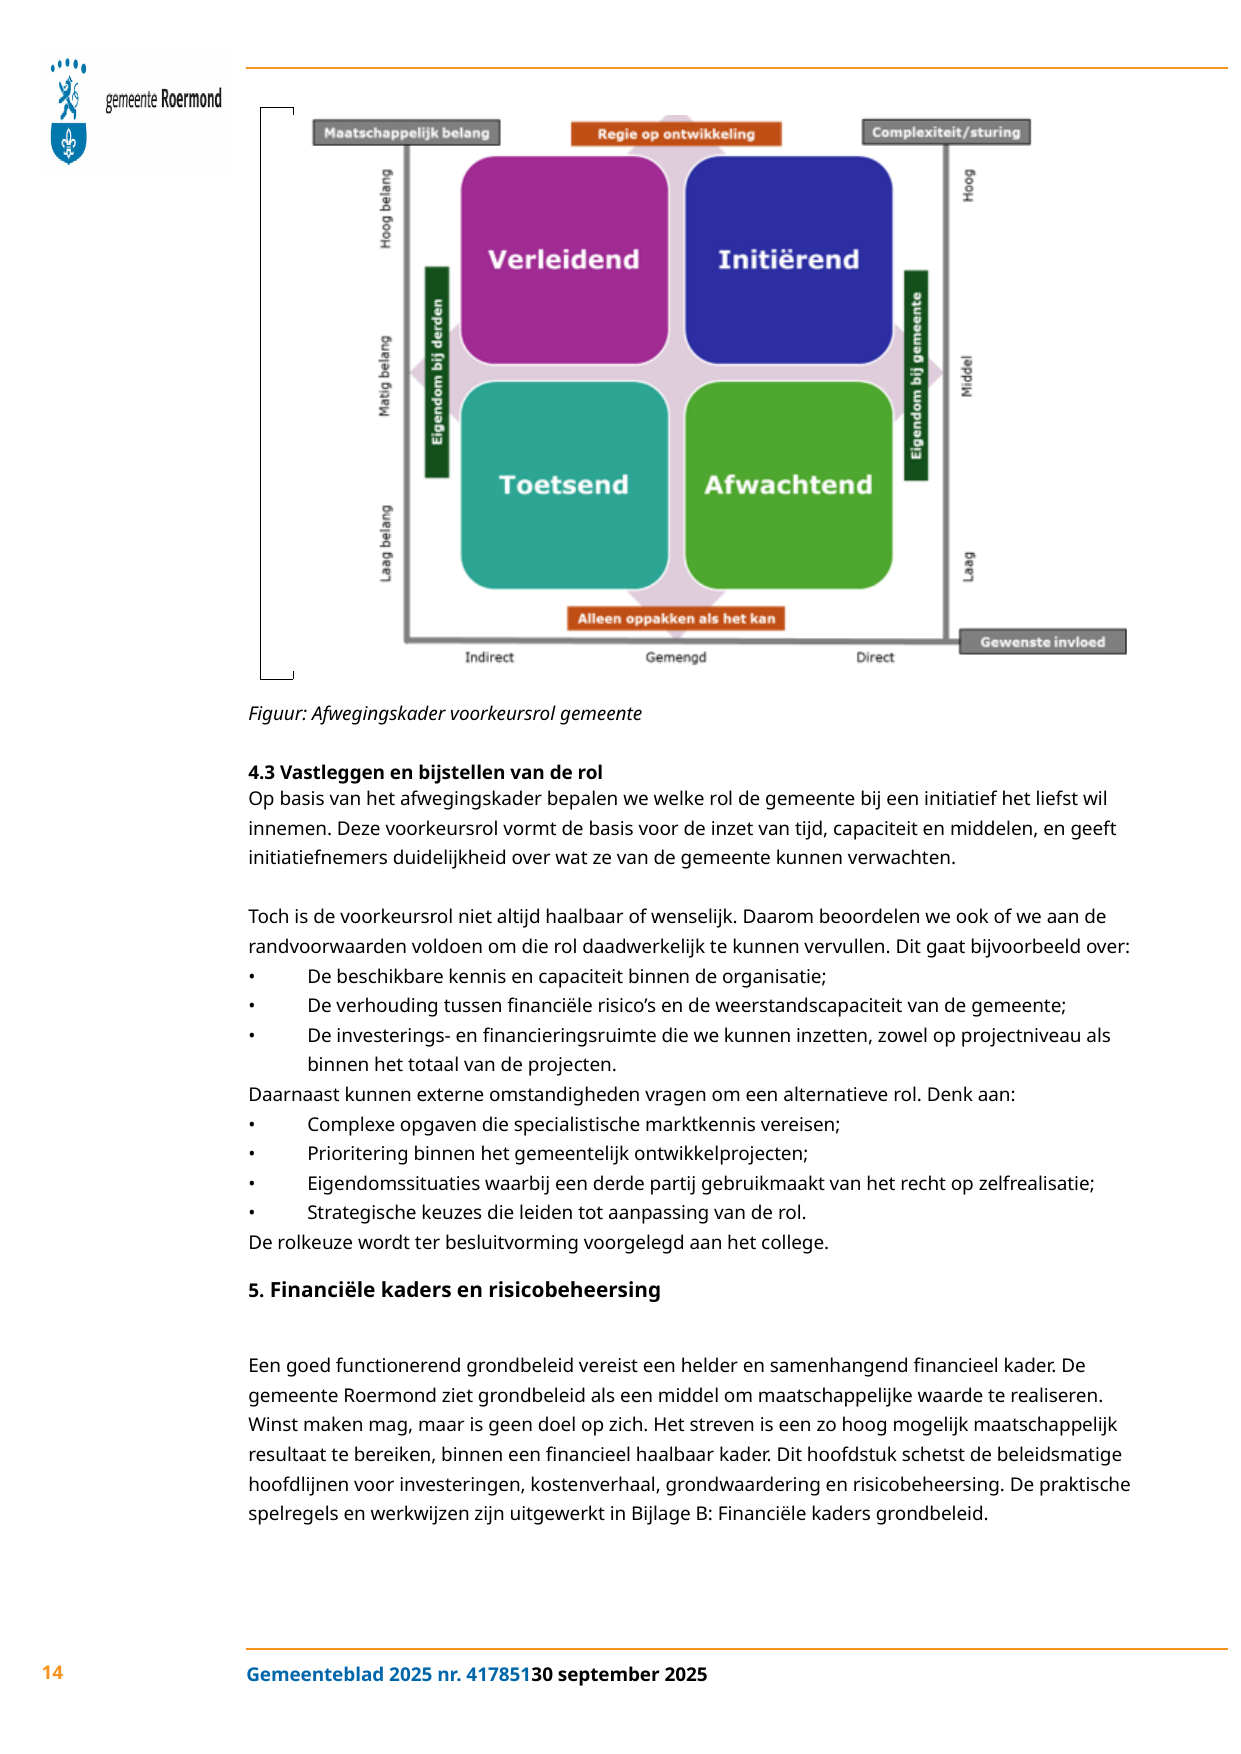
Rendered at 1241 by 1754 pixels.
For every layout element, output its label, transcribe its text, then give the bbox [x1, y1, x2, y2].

list Eigendomssituaties waarbij een derde partij gebruikmaakt van het recht op zelfrealisatie; [248, 1170, 1152, 1196]
text Daarnaast kunnen externe omstandigheden vragen om een alternatieve rol. Denk aan: [248, 1081, 1152, 1107]
text Op basis van het afwegingskader bepalen we welke rol de gemeente bij een initiatief het liefst wil innemen. Deze voorkeursrol vormt de basis voor de inzet van tijd, capaciteit en middelen, en geeft initiatiefnemers duidelijkheid over wat ze van de gemeente kunnen verwachten. [248, 785, 1152, 870]
text Een goed functionerend grondbeleid vereist een helder en samenhangend financieel kader. De gemeente Roermond ziet grondbeleid als een middel om maatschappelijke waarde te realiseren. Winst maken mag, maar is geen doel op zich. Het streven is een zo hoog mogelijk maatschappelijk resultaat te bereiken, binnen een financieel haalbaar kader. Dit hoofdstuk schetst de beleidsmatige hoofdlijnen voor investeringen, kostenverhaal, grondwaardering en risicobeheersing. De praktische spelregels en werkwijzen zijn uitgewerkt in Bijlage B: Financiële kaders grondbeleid. [248, 1352, 1152, 1526]
text 5. Financiële kaders en risicobeheersing [248, 1275, 1152, 1303]
text Toch is de voorkeursrol niet altijd haalbaar of wenselijk. Daarom beoordelen we ook of we aan de randvoorwaarden voldoen om die rol daadwerkelijk te kunnen vervullen. Dit gaat bijvoorbeeld over: [248, 904, 1152, 959]
picture [268, 115, 1155, 671]
list De verhouding tussen financiële risico’s en de weerstandscapaciteit van de gemeente; [248, 992, 1152, 1018]
picture [41, 47, 231, 172]
text 4.3 Vastleggen en bijstellen van de rol [248, 759, 1152, 785]
list Complexe opgaven die specialistische marktkennis vereisen; [248, 1111, 1152, 1136]
list De beschikbare kennis en capaciteit binnen de organisatie; [248, 963, 1152, 988]
list Strategische keuzes die leiden tot aanpassing van de rol. [248, 1199, 1152, 1225]
text Figuur: Afwegingskader voorkeursrol gemeente [248, 700, 1152, 726]
list Prioritering binnen het gemeentelijk ontwikkelprojecten; [248, 1140, 1152, 1166]
list De investerings- en financieringsruimte die we kunnen inzetten, zowel op projectniveau als binnen het totaal van de projecten. [248, 1022, 1152, 1077]
text De rolkeuze wordt ter besluitvorming voorgelegd aan het college. [248, 1229, 1152, 1255]
